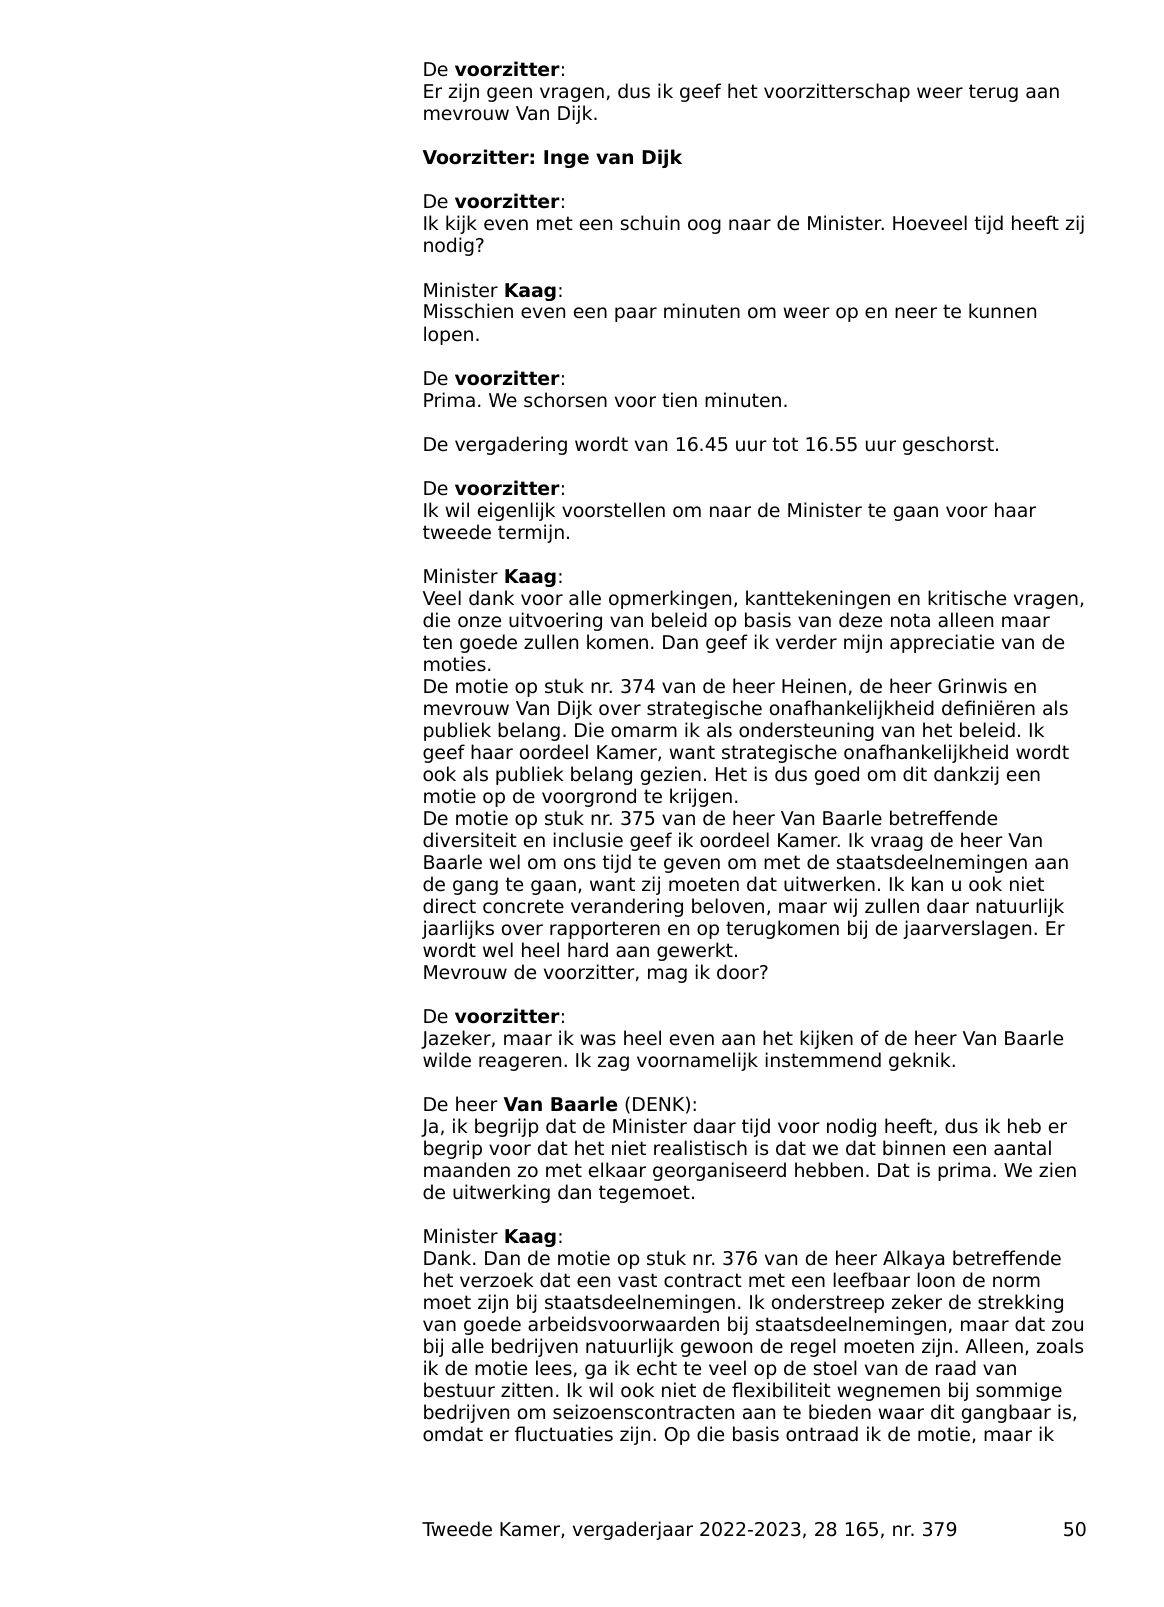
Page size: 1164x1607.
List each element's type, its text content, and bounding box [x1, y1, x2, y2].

text Minister Kaag: [422, 279, 1087, 301]
text Minister Kaag: [422, 1226, 1087, 1248]
text Ik wil eigenlijk voorstellen om naar de Minister te gaan voor haar tweede termijn. [422, 500, 1087, 544]
text Ik kijk even met een schuin oog naar de Minister. Hoeveel tijd heeft zij nodig? [422, 213, 1087, 257]
text De voorzitter: [422, 191, 1087, 213]
text De motie op stuk nr. 375 van de heer Van Baarle betreffende diversiteit en inclusie geef ik oordeel Kamer. Ik vraag de heer Van Baarle wel om ons tijd te geven om met de staatsdeelnemingen aan de gang te gaan, want zij moeten dat uitwerken. Ik kan u ook niet direct concrete verandering beloven, maar wij zullen daar natuurlijk jaarlijks over rapporteren en op terugkomen bij de jaarverslagen. Er wordt wel heel hard aan gewerkt. [422, 808, 1087, 962]
text Dank. Dan de motie op stuk nr. 376 van de heer Alkaya betreffende het verzoek dat een vast contract met een leefbaar loon de norm moet zijn bij staatsdeelnemingen. Ik onderstreep zeker de strekking van goede arbeidsvoorwaarden bij staatsdeelnemingen, maar dat zou bij alle bedrijven natuurlijk gewoon de regel moeten zijn. Alleen, zoals ik de motie lees, ga ik echt te veel op de stoel van de raad van bestuur zitten. Ik wil ook niet de flexibiliteit wegnemen bij sommige bedrijven om seizoenscontracten aan te bieden waar dit gangbaar is, omdat er fluctuaties zijn. Op die basis ontraad ik de motie, maar ik [422, 1248, 1087, 1446]
text De voorzitter: [422, 368, 1087, 389]
text De vergadering wordt van 16.45 uur tot 16.55 uur geschorst. [422, 434, 1087, 456]
text Mevrouw de voorzitter, mag ik door? [422, 962, 1087, 984]
text Misschien even een paar minuten om weer op en neer te kunnen lopen. [422, 301, 1087, 345]
text Jazeker, maar ik was heel even aan het kijken of de heer Van Baarle wilde reageren. Ik zag voornamelijk instemmend geknik. [422, 1028, 1087, 1072]
text De voorzitter: [422, 478, 1087, 500]
text Minister Kaag: [422, 566, 1087, 588]
subtitle Voorzitter: Inge van Dijk [422, 147, 1087, 169]
text Prima. We schorsen voor tien minuten. [422, 389, 1087, 412]
text De heer Van Baarle (DENK): [422, 1094, 1087, 1116]
text Er zijn geen vragen, dus ik geef het voorzitterschap weer terug aan mevrouw Van Dijk. [422, 81, 1087, 125]
text De voorzitter: [422, 59, 1087, 81]
text De voorzitter: [422, 1006, 1087, 1028]
text De motie op stuk nr. 374 van de heer Heinen, de heer Grinwis en mevrouw Van Dijk over strategische onafhankelijkheid definiëren als publiek belang. Die omarm ik als ondersteuning van het beleid. Ik geef haar oordeel Kamer, want strategische onafhankelijkheid wordt ook als publiek belang gezien. Het is dus goed om dit dankzij een motie op de voorgrond te krijgen. [422, 676, 1087, 808]
text Ja, ik begrijp dat de Minister daar tijd voor nodig heeft, dus ik heb er begrip voor dat het niet realistisch is dat we dat binnen een aantal maanden zo met elkaar georganiseerd hebben. Dat is prima. We zien de uitwerking dan tegemoet. [422, 1116, 1087, 1204]
text Veel dank voor alle opmerkingen, kanttekeningen en kritische vragen, die onze uitvoering van beleid op basis van deze nota alleen maar ten goede zullen komen. Dan geef ik verder mijn appreciatie van de moties. [422, 588, 1087, 676]
